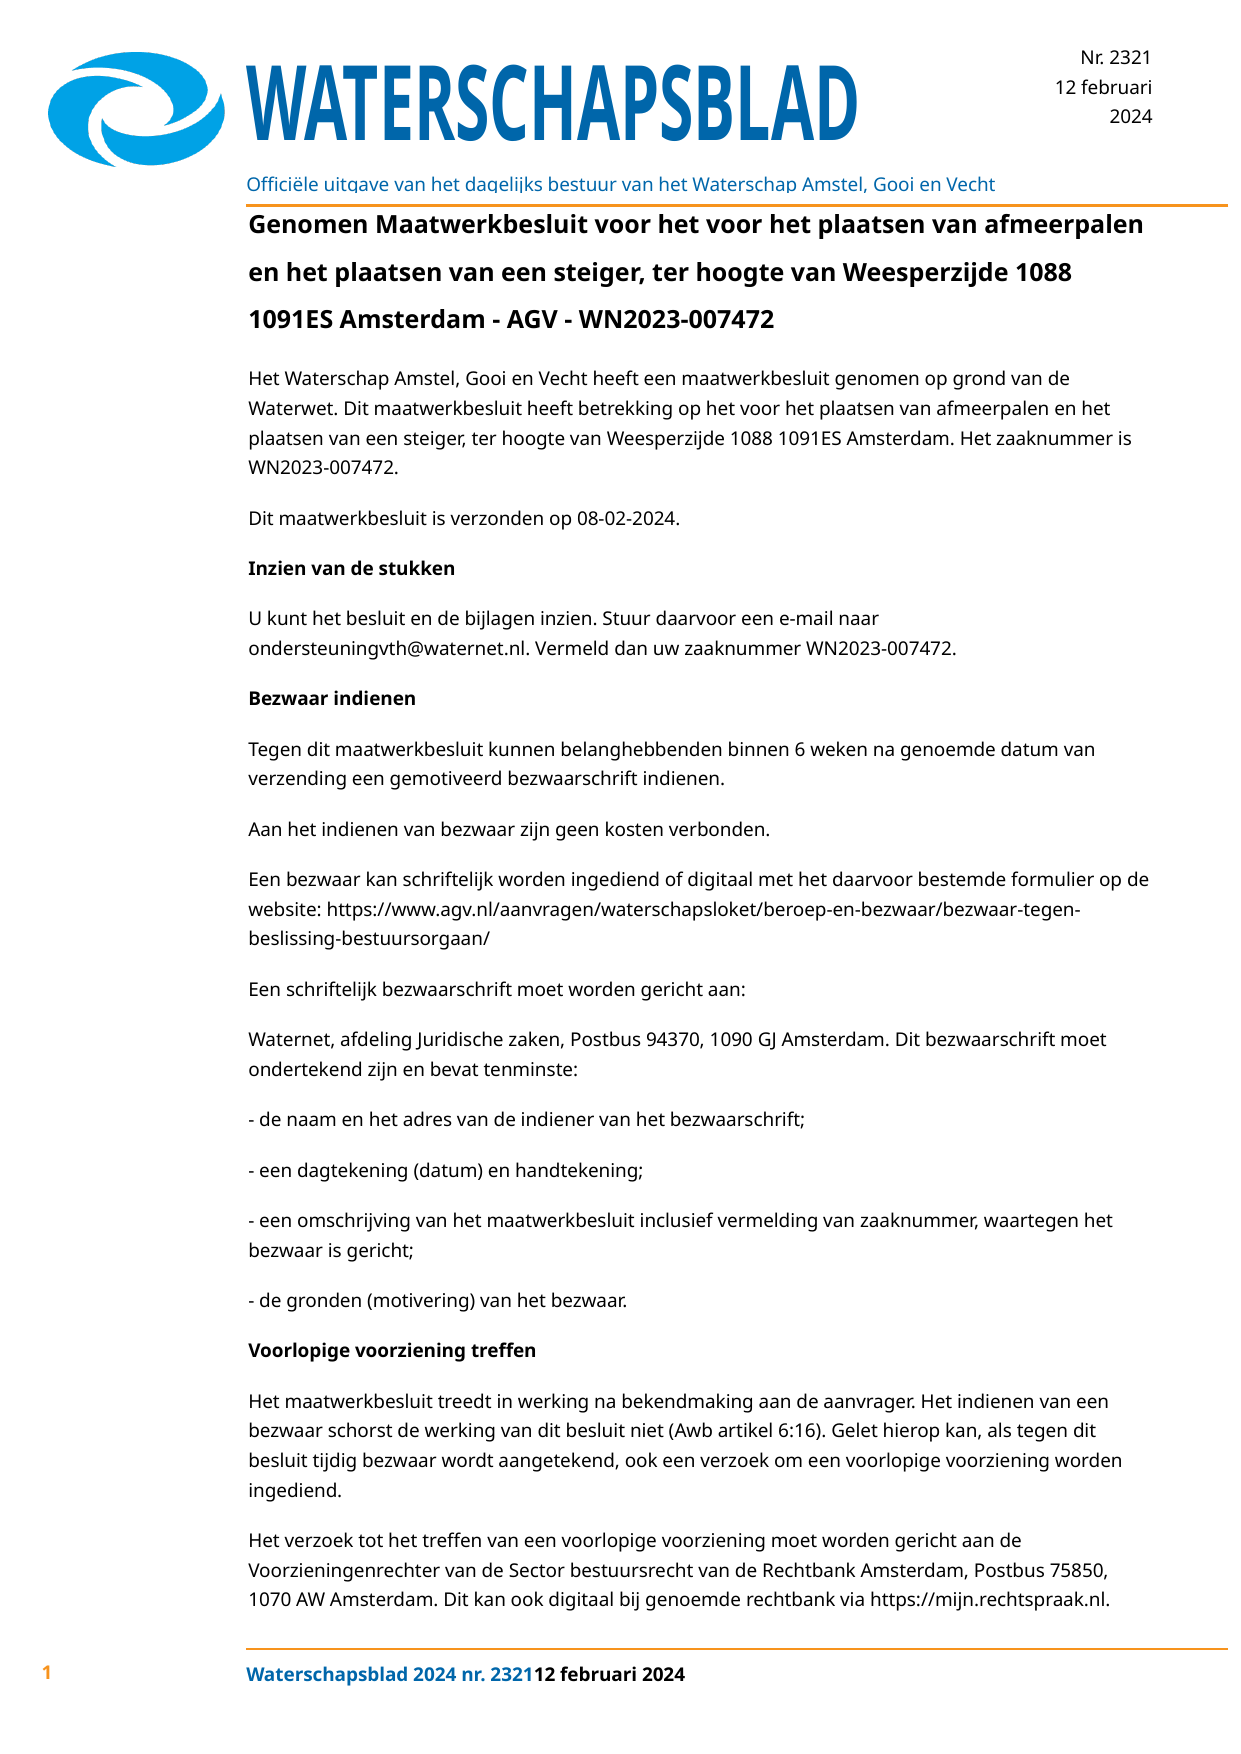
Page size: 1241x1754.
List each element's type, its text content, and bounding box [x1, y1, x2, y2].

text Het verzoek tot het treffen van een voorlopige voorziening moet worden gericht aan de Voorzieningenrechter van de Sector bestuursrecht van de Rechtbank Amsterdam, Postbus 75850, 1070 AW Amsterdam. Dit kan ook digitaal bij genoemde rechtbank via https://mijn.rechtspraak.nl. [248, 1527, 1152, 1612]
text - de gronden (motivering) van het bezwaar. [248, 1287, 1152, 1313]
picture [41, 47, 231, 172]
text Een schriftelijk bezwaarschrift moet worden gericht aan: [248, 976, 1152, 1002]
text Dit maatwerkbesluit is verzonden op 08-02-2024. [248, 505, 1152, 530]
text - de naam en het adres van de indiener van het bezwaarschrift; [248, 1106, 1152, 1132]
text U kunt het besluit en de bijlagen inzien. Stuur daarvoor een e-mail naar ondersteuningvth@waternet.nl. Vermeld dan uw zaaknummer WN2023-007472. [248, 606, 1152, 661]
text Aan het indienen van bezwaar zijn geen kosten verbonden. [248, 816, 1152, 842]
text Inzien van de stukken [248, 555, 1152, 581]
text - een omschrijving van het maatwerkbesluit inclusief vermelding van zaaknummer, waartegen het bezwaar is gericht; [248, 1207, 1152, 1262]
text - een dagtekening (datum) en handtekening; [248, 1157, 1152, 1182]
text Tegen dit maatwerkbesluit kunnen belanghebbenden binnen 6 weken na genoemde datum van verzending een gemotiveerd bezwaarschrift indienen. [248, 736, 1152, 791]
text Het Waterschap Amstel, Gooi en Vecht heeft een maatwerkbesluit genomen op grond van de Waterwet. Dit maatwerkbesluit heeft betrekking op het voor het plaatsen van afmeerpalen en het plaatsen van een steiger, ter hoogte van Weesperzijde 1088 1091ES Amsterdam. Het zaaknummer is WN2023-007472. [248, 366, 1152, 480]
text Een bezwaar kan schriftelijk worden ingediend of digitaal met het daarvoor bestemde formulier op de website: https://www.agv.nl/aanvragen/waterschapsloket/beroep-en-bezwaar/bezwaar-tegen-beslissing-bestuursorgaan/ [248, 866, 1152, 951]
text Genomen Maatwerkbesluit voor het voor het plaatsen van afmeerpalen en het plaatsen van een steiger, ter hoogte van Weesperzijde 1088 1091ES Amsterdam - AGV - WN2023-007472 [248, 207, 1152, 336]
text Bezwaar indienen [248, 686, 1152, 711]
text Het maatwerkbesluit treedt in werking na bekendmaking aan de aanvrager. Het indienen van een bezwaar schorst de werking van dit besluit niet (Awb artikel 6:16). Gelet hierop kan, als tegen dit besluit tijdig bezwaar wordt aangetekend, ook een verzoek om een voorlopige voorziening worden ingediend. [248, 1388, 1152, 1502]
text Waternet, afdeling Juridische zaken, Postbus 94370, 1090 GJ Amsterdam. Dit bezwaarschrift moet ondertekend zijn en bevat tenminste: [248, 1026, 1152, 1082]
text Voorlopige voorziening treffen [248, 1338, 1152, 1363]
